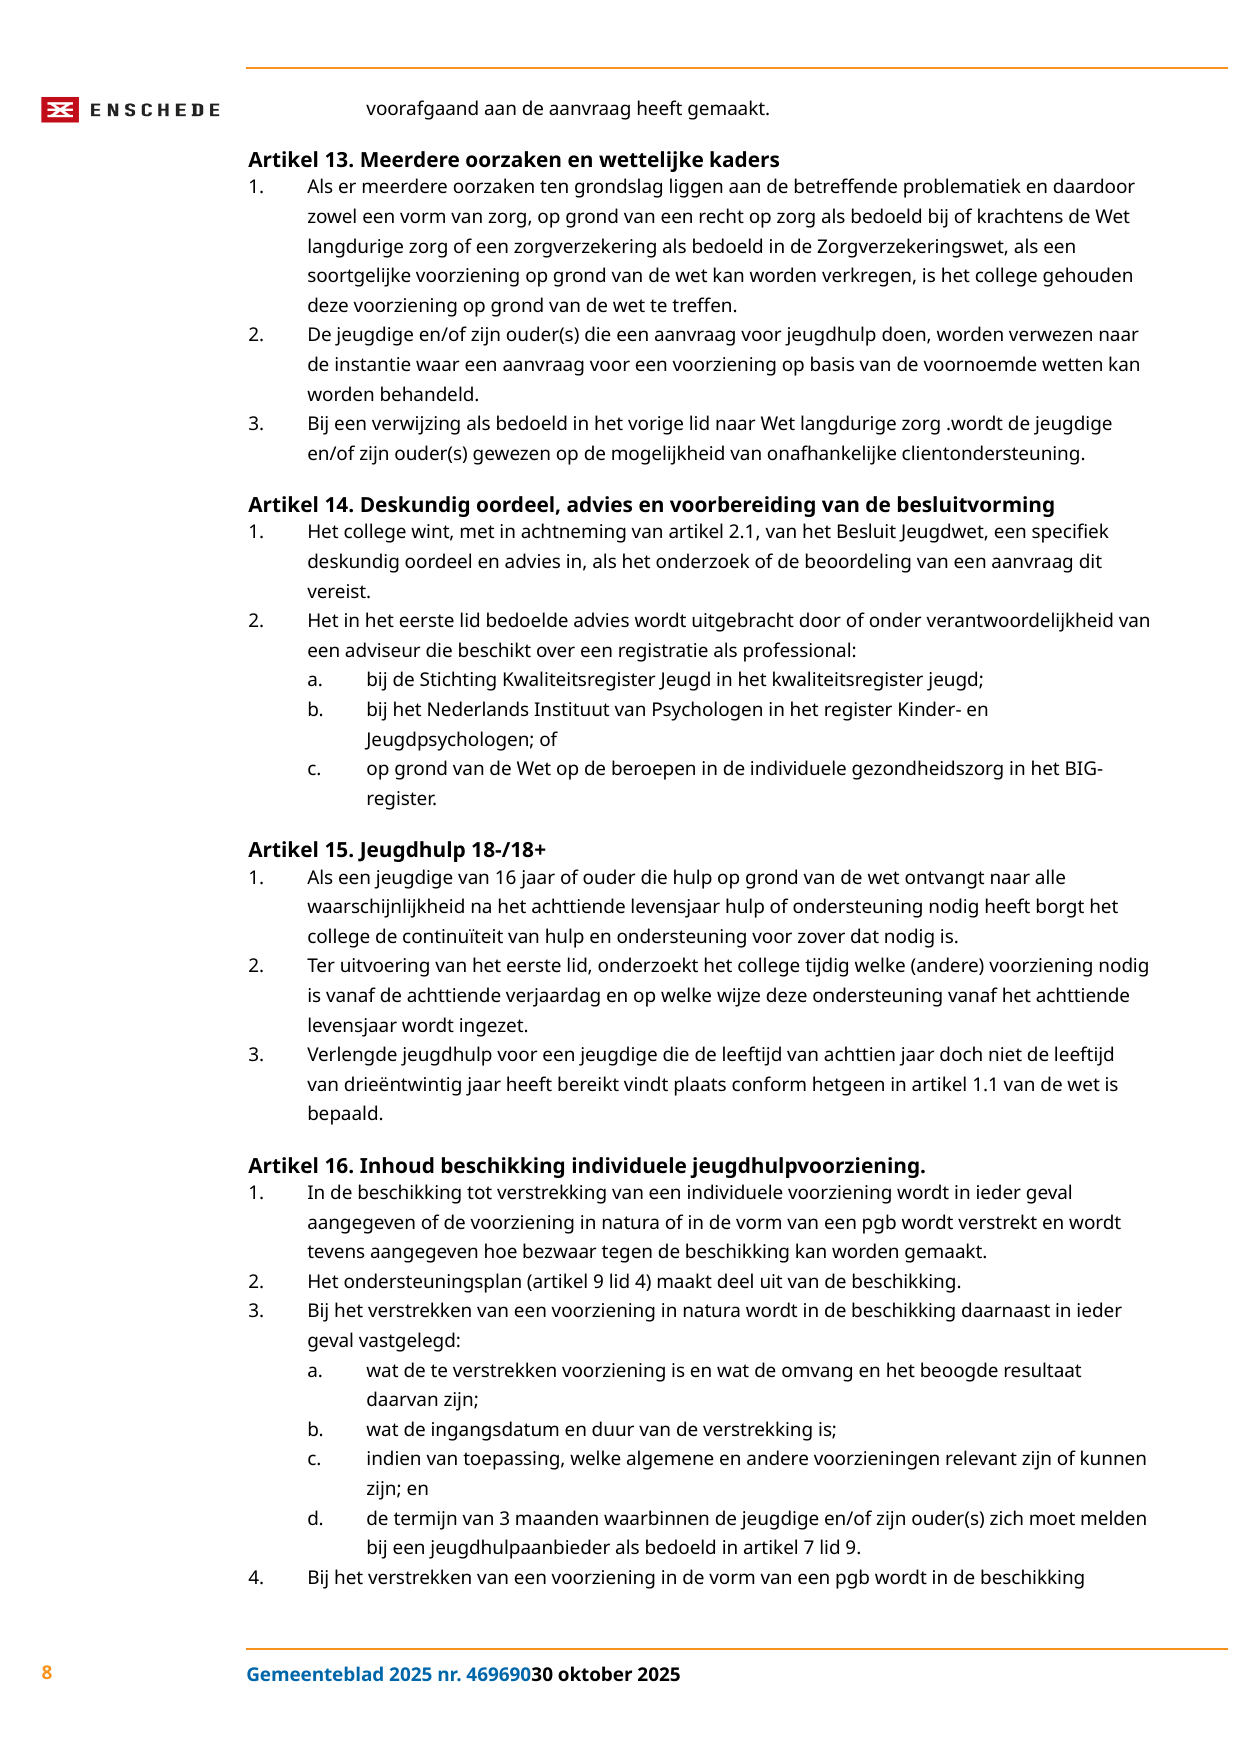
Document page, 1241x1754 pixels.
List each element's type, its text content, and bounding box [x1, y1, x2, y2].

picture [41, 47, 231, 172]
text Artikel 15. Jeugdhulp 18-/18+ [248, 835, 1152, 864]
list Als een jeugdige van 16 jaar of ouder die hulp op grond van de wet ontvangt naar alle waarschijnlijkheid na het achttiende levensjaar hulp of ondersteuning nodig heeft borgt het college de continuïteit van hulp en ondersteuning voor zover dat nodig is. [248, 864, 1152, 949]
text Artikel 13. Meerdere oorzaken en wettelijke kaders [248, 145, 1152, 174]
list Als er meerdere oorzaken ten grondslag liggen aan de betreffende problematiek en daardoor zowel een vorm van zorg, op grond van een recht op zorg als bedoeld bij of krachtens de Wet langdurige zorg of een zorgverzekering als bedoeld in de Zorgverzekeringswet, als een soortgelijke voorziening op grond van de wet kan worden verkregen, is het college gehouden deze voorziening op grond van de wet te treffen. [248, 174, 1152, 318]
list bij het Nederlands Instituut van Psychologen in het register Kinder- en Jeugdpsychologen; of [307, 696, 1152, 752]
list Het in het eerste lid bedoelde advies wordt uitgebracht door of onder verantwoordelijkheid van een adviseur die beschikt over een registratie als professional: [248, 607, 1152, 663]
text Artikel 14. Deskundig oordeel, advies en voorbereiding van de besluitvorming [248, 490, 1152, 519]
list voorafgaand aan de aanvraag heeft gemaakt. [307, 95, 1152, 121]
list op grond van de Wet op de beroepen in de individuele gezondheidszorg in het BIG-register. [307, 755, 1152, 811]
text Artikel 16. Inhoud beschikking individuele jeugdhulpvoorziening. [248, 1151, 1152, 1179]
list Bij het verstrekken van een voorziening in natura wordt in de beschikking daarnaast in ieder geval vastgelegd: [248, 1298, 1152, 1353]
list De jeugdige en/of zijn ouder(s) die een aanvraag voor jeugdhulp doen, worden verwezen naar de instantie waar een aanvraag voor een voorziening op basis van de voornoemde wetten kan worden behandeld. [248, 322, 1152, 406]
list de termijn van 3 maanden waarbinnen de jeugdige en/of zijn ouder(s) zich moet melden bij een jeugdhulpaanbieder als bedoeld in artikel 7 lid 9. [307, 1505, 1152, 1560]
list wat de te verstrekken voorziening is en wat de omvang en het beoogde resultaat daarvan zijn; [307, 1357, 1152, 1412]
list Bij een verwijzing als bedoeld in het vorige lid naar Wet langdurige zorg .wordt de jeugdige en/of zijn ouder(s) gewezen op de mogelijkheid van onafhankelijke clientondersteuning. [248, 410, 1152, 466]
list wat de ingangsdatum en duur van de verstrekking is; [307, 1416, 1152, 1442]
list bij de Stichting Kwaliteitsregister Jeugd in het kwaliteitsregister jeugd; [307, 667, 1152, 692]
list Verlengde jeugdhulp voor een jeugdige die de leeftijd van achttien jaar doch niet de leeftijd van drieëntwintig jaar heeft bereikt vindt plaats conform hetgeen in artikel 1.1 van de wet is bepaald. [248, 1041, 1152, 1126]
list In de beschikking tot verstrekking van een individuele voorziening wordt in ieder geval aangegeven of de voorziening in natura of in de vorm van een pgb wordt verstrekt en wordt tevens aangegeven hoe bezwaar tegen de beschikking kan worden gemaakt. [248, 1179, 1152, 1264]
list Bij het verstrekken van een voorziening in de vorm van een pgb wordt in de beschikking [248, 1564, 1152, 1590]
list Het ondersteuningsplan (artikel 9 lid 4) maakt deel uit van de beschikking. [248, 1268, 1152, 1294]
list Ter uitvoering van het eerste lid, onderzoekt het college tijdig welke (andere) voorziening nodig is vanaf de achttiende verjaardag en op welke wijze deze ondersteuning vanaf het achttiende levensjaar wordt ingezet. [248, 953, 1152, 1037]
list Het college wint, met in achtneming van artikel 2.1, van het Besluit Jeugdwet, een specifiek deskundig oordeel en advies in, als het onderzoek of de beoordeling van een aanvraag dit vereist. [248, 519, 1152, 604]
list indien van toepassing, welke algemene en andere voorzieningen relevant zijn of kunnen zijn; en [307, 1446, 1152, 1501]
